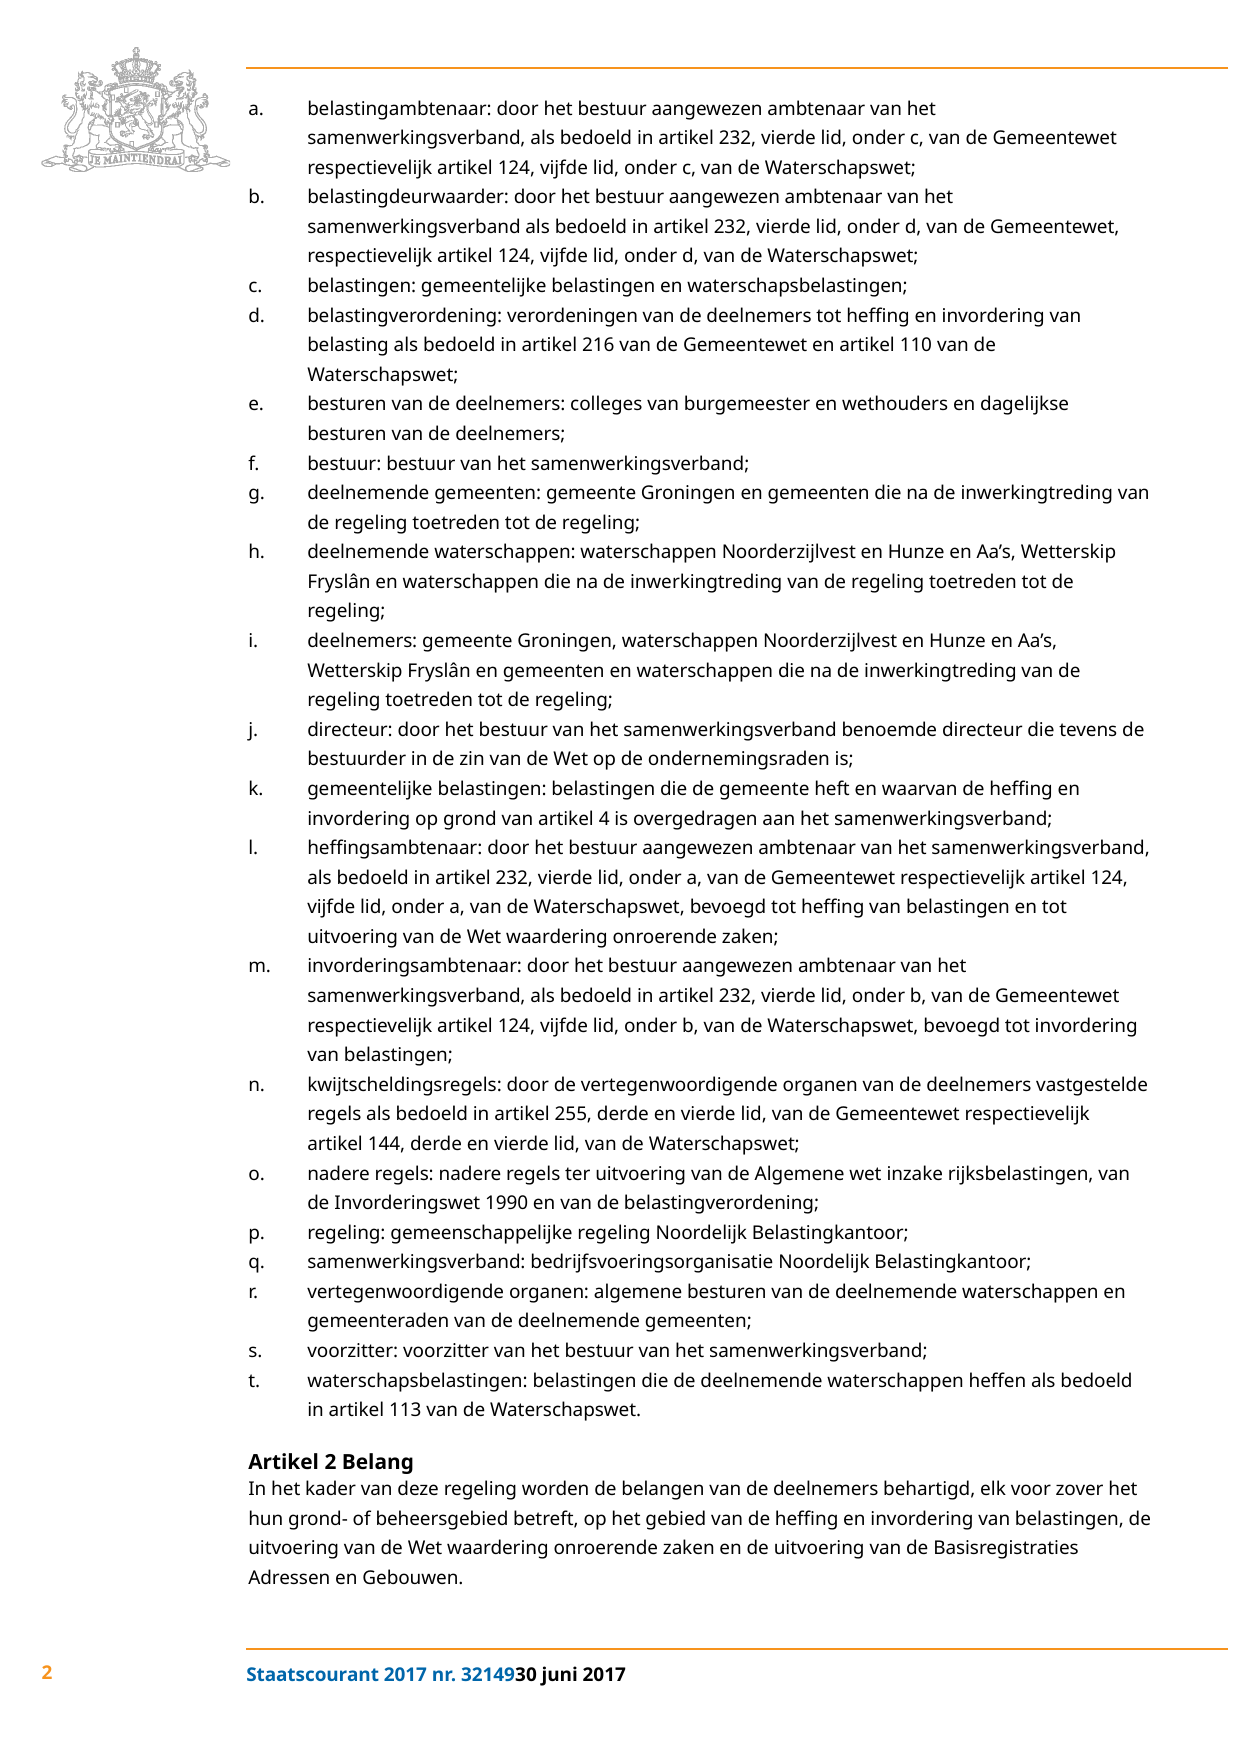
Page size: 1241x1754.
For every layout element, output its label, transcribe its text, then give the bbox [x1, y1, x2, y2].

list voorzitter: voorzitter van het bestuur van het samenwerkingsverband; [248, 1337, 1152, 1363]
picture [41, 47, 231, 172]
list samenwerkingsverband: bedrijfsvoeringsorganisatie Noordelijk Belastingkantoor; [248, 1248, 1152, 1274]
list waterschapsbelastingen: belastingen die de deelnemende waterschappen heffen als bedoeld in artikel 113 van de Waterschapswet. [248, 1367, 1152, 1422]
list deelnemende gemeenten: gemeente Groningen en gemeenten die na de inwerkingtreding van de regeling toetreden tot de regeling; [248, 479, 1152, 535]
list kwijtscheldingsregels: door de vertegenwoordigende organen van de deelnemers vastgestelde regels als bedoeld in artikel 255, derde en vierde lid, van de Gemeentewet respectievelijk artikel 144, derde en vierde lid, van de Waterschapswet; [248, 1071, 1152, 1156]
list belastingen: gemeentelijke belastingen en waterschapsbelastingen; [248, 272, 1152, 298]
list directeur: door het bestuur van het samenwerkingsverband benoemde directeur die tevens de bestuurder in de zin van de Wet op de ondernemingsraden is; [248, 716, 1152, 771]
list nadere regels: nadere regels ter uitvoering van de Algemene wet inzake rijksbelastingen, van de Invorderingswet 1990 en van de belastingverordening; [248, 1160, 1152, 1215]
list vertegenwoordigende organen: algemene besturen van de deelnemende waterschappen en gemeenteraden van de deelnemende gemeenten; [248, 1278, 1152, 1333]
list deelnemers: gemeente Groningen, waterschappen Noorderzijlvest en Hunze en Aa’s, Wetterskip Fryslân en gemeenten en waterschappen die na de inwerkingtreding van de regeling toetreden tot de regeling; [248, 627, 1152, 712]
list belastingdeurwaarder: door het bestuur aangewezen ambtenaar van het samenwerkingsverband als bedoeld in artikel 232, vierde lid, onder d, van de Gemeentewet, respectievelijk artikel 124, vijfde lid, onder d, van de Waterschapswet; [248, 183, 1152, 268]
text In het kader van deze regeling worden de belangen van de deelnemers behartigd, elk voor zover het hun grond- of beheersgebied betreft, op het gebied van de heffing en invordering van belastingen, de uitvoering van de Wet waardering onroerende zaken en de uitvoering van de Basisregistraties Adressen en Gebouwen. [248, 1475, 1152, 1590]
list deelnemende waterschappen: waterschappen Noorderzijlvest en Hunze en Aa’s, Wetterskip Fryslân en waterschappen die na de inwerkingtreding van de regeling toetreden tot de regeling; [248, 538, 1152, 623]
list invorderingsambtenaar: door het bestuur aangewezen ambtenaar van het samenwerkingsverband, als bedoeld in artikel 232, vierde lid, onder b, van de Gemeentewet respectievelijk artikel 124, vijfde lid, onder b, van de Waterschapswet, bevoegd tot invordering van belastingen; [248, 953, 1152, 1067]
list heffingsambtenaar: door het bestuur aangewezen ambtenaar van het samenwerkingsverband, als bedoeld in artikel 232, vierde lid, onder a, van de Gemeentewet respectievelijk artikel 124, vijfde lid, onder a, van de Waterschapswet, bevoegd tot heffing van belastingen en tot uitvoering van de Wet waardering onroerende zaken; [248, 834, 1152, 949]
list belastingambtenaar: door het bestuur aangewezen ambtenaar van het samenwerkingsverband, als bedoeld in artikel 232, vierde lid, onder c, van de Gemeentewet respectievelijk artikel 124, vijfde lid, onder c, van de Waterschapswet; [248, 95, 1152, 180]
list besturen van de deelnemers: colleges van burgemeester en wethouders en dagelijkse besturen van de deelnemers; [248, 391, 1152, 446]
list gemeentelijke belastingen: belastingen die de gemeente heft en waarvan de heffing en invordering op grond van artikel 4 is overgedragen aan het samenwerkingsverband; [248, 775, 1152, 831]
list bestuur: bestuur van het samenwerkingsverband; [248, 450, 1152, 476]
list belastingverordening: verordeningen van de deelnemers tot heffing en invordering van belasting als bedoeld in artikel 216 van de Gemeentewet en artikel 110 van de Waterschapswet; [248, 302, 1152, 387]
list regeling: gemeenschappelijke regeling Noordelijk Belastingkantoor; [248, 1219, 1152, 1245]
text Artikel 2 Belang [248, 1447, 1152, 1475]
